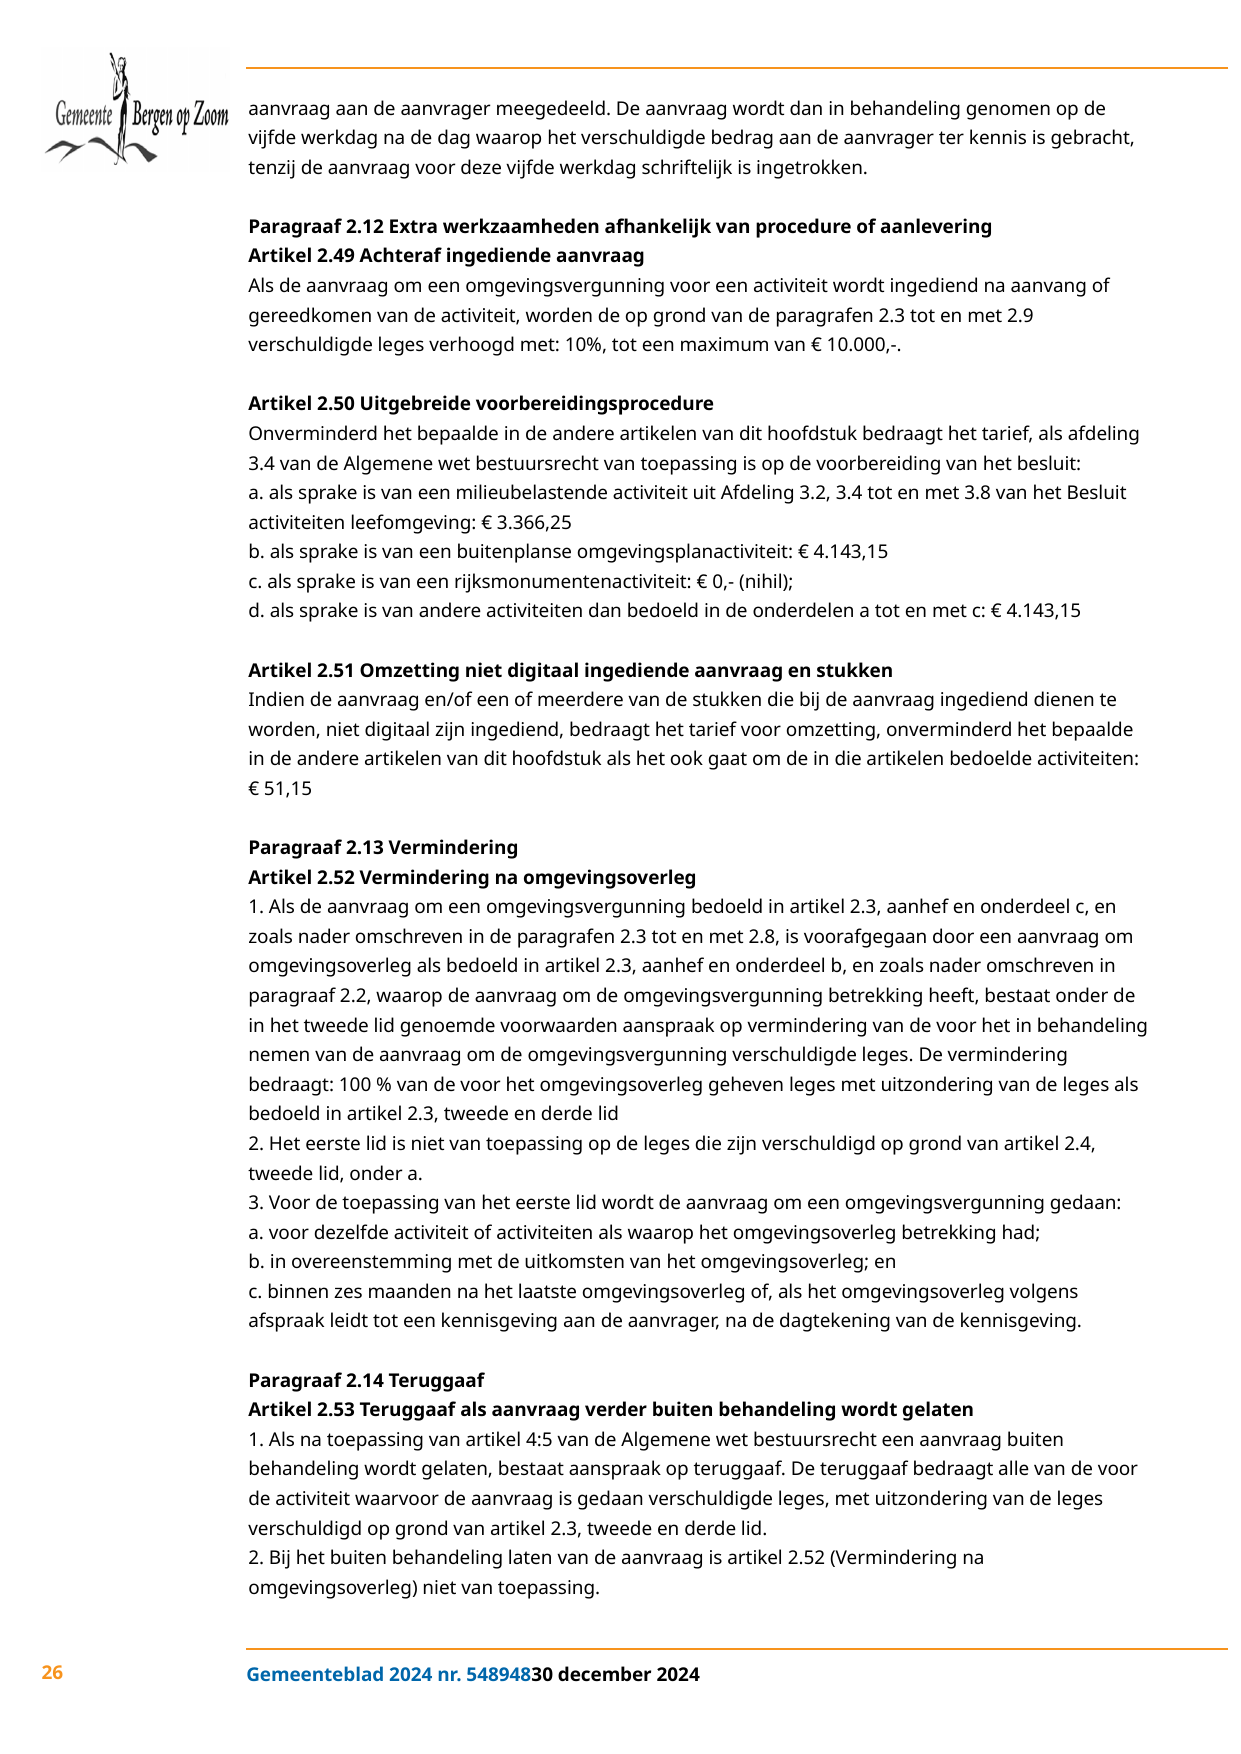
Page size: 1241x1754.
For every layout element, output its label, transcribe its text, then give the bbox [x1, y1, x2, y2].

text a. voor dezelfde activiteit of activiteiten als waarop het omgevingsoverleg betrekking had; [248, 1219, 1152, 1245]
text c. binnen zes maanden na het laatste omgevingsoverleg of, als het omgevingsoverleg volgens afspraak leidt tot een kennisgeving aan de aanvrager, na de dagtekening van de kennisgeving. [248, 1278, 1152, 1333]
text Artikel 2.52 Vermindering na omgevingsoverleg [248, 864, 1152, 890]
text 3. Voor de toepassing van het eerste lid wordt de aanvraag om een omgevingsvergunning gedaan: [248, 1189, 1152, 1215]
text 2. Bij het buiten behandeling laten van de aanvraag is artikel 2.52 (Vermindering na omgevingsoverleg) niet van toepassing. [248, 1544, 1152, 1600]
text b. in overeenstemming met de uitkomsten van het omgevingsoverleg; en [248, 1248, 1152, 1274]
text Artikel 2.50 Uitgebreide voorbereidingsprocedure [248, 391, 1152, 416]
text Artikel 2.51 Omzetting niet digitaal ingediende aanvraag en stukken [248, 657, 1152, 683]
text Als de aanvraag om een omgevingsvergunning voor een activiteit wordt ingediend na aanvang of gereedkomen van de activiteit, worden de op grond van de paragrafen 2.3 tot en met 2.9 verschuldigde leges verhoogd met: 10%, tot een maximum van € 10.000,-. [248, 272, 1152, 357]
text a. als sprake is van een milieubelastende activiteit uit Afdeling 3.2, 3.4 tot en met 3.8 van het Besluit activiteiten leefomgeving: € 3.366,25 [248, 479, 1152, 535]
text 1. Als de aanvraag om een omgevingsvergunning bedoeld in artikel 2.3, aanhef en onderdeel c, en zoals nader omschreven in de paragrafen 2.3 tot en met 2.8, is voorafgegaan door een aanvraag om omgevingsoverleg als bedoeld in artikel 2.3, aanhef en onderdeel b, en zoals nader omschreven in paragraaf 2.2, waarop de aanvraag om de omgevingsvergunning betrekking heeft, bestaat onder de in het tweede lid genoemde voorwaarden aanspraak op vermindering van de voor het in behandeling nemen van de aanvraag om de omgevingsvergunning verschuldigde leges. De vermindering bedraagt: 100 % van de voor het omgevingsoverleg geheven leges met uitzondering van de leges als bedoeld in artikel 2.3, tweede en derde lid [248, 893, 1152, 1126]
text 2. Het eerste lid is niet van toepassing op de leges die zijn verschuldigd op grond van artikel 2.4, tweede lid, onder a. [248, 1130, 1152, 1186]
text aanvraag aan de aanvrager meegedeeld. De aanvraag wordt dan in behandeling genomen op de vijfde werkdag na de dag waarop het verschuldigde bedrag aan de aanvrager ter kennis is gebracht, tenzij de aanvraag voor deze vijfde werkdag schriftelijk is ingetrokken. [248, 95, 1152, 180]
text Artikel 2.53 Teruggaaf als aanvraag verder buiten behandeling wordt gelaten [248, 1396, 1152, 1422]
text Indien de aanvraag en/of een of meerdere van de stukken die bij de aanvraag ingediend dienen te worden, niet digitaal zijn ingediend, bedraagt het tarief voor omzetting, onverminderd het bepaalde in de andere artikelen van dit hoofdstuk als het ook gaat om de in die artikelen bedoelde activiteiten: € 51,15 [248, 686, 1152, 801]
text Paragraaf 2.14 Teruggaaf [248, 1367, 1152, 1393]
picture [41, 47, 231, 172]
text c. als sprake is van een rijksmonumentenactiviteit: € 0,- (nihil); [248, 568, 1152, 594]
text Paragraaf 2.13 Vermindering [248, 834, 1152, 860]
text d. als sprake is van andere activiteiten dan bedoeld in de onderdelen a tot en met c: € 4.143,15 [248, 598, 1152, 623]
text Onverminderd het bepaalde in de andere artikelen van dit hoofdstuk bedraagt het tarief, als afdeling 3.4 van de Algemene wet bestuursrecht van toepassing is op de voorbereiding van het besluit: [248, 420, 1152, 476]
text b. als sprake is van een buitenplanse omgevingsplanactiviteit: € 4.143,15 [248, 538, 1152, 564]
text Paragraaf 2.12 Extra werkzaamheden afhankelijk van procedure of aanlevering [248, 213, 1152, 239]
text 1. Als na toepassing van artikel 4:5 van de Algemene wet bestuursrecht een aanvraag buiten behandeling wordt gelaten, bestaat aanspraak op teruggaaf. De teruggaaf bedraagt alle van de voor de activiteit waarvoor de aanvraag is gedaan verschuldigde leges, met uitzondering van de leges verschuldigd op grond van artikel 2.3, tweede en derde lid. [248, 1426, 1152, 1541]
text Artikel 2.49 Achteraf ingediende aanvraag [248, 243, 1152, 268]
